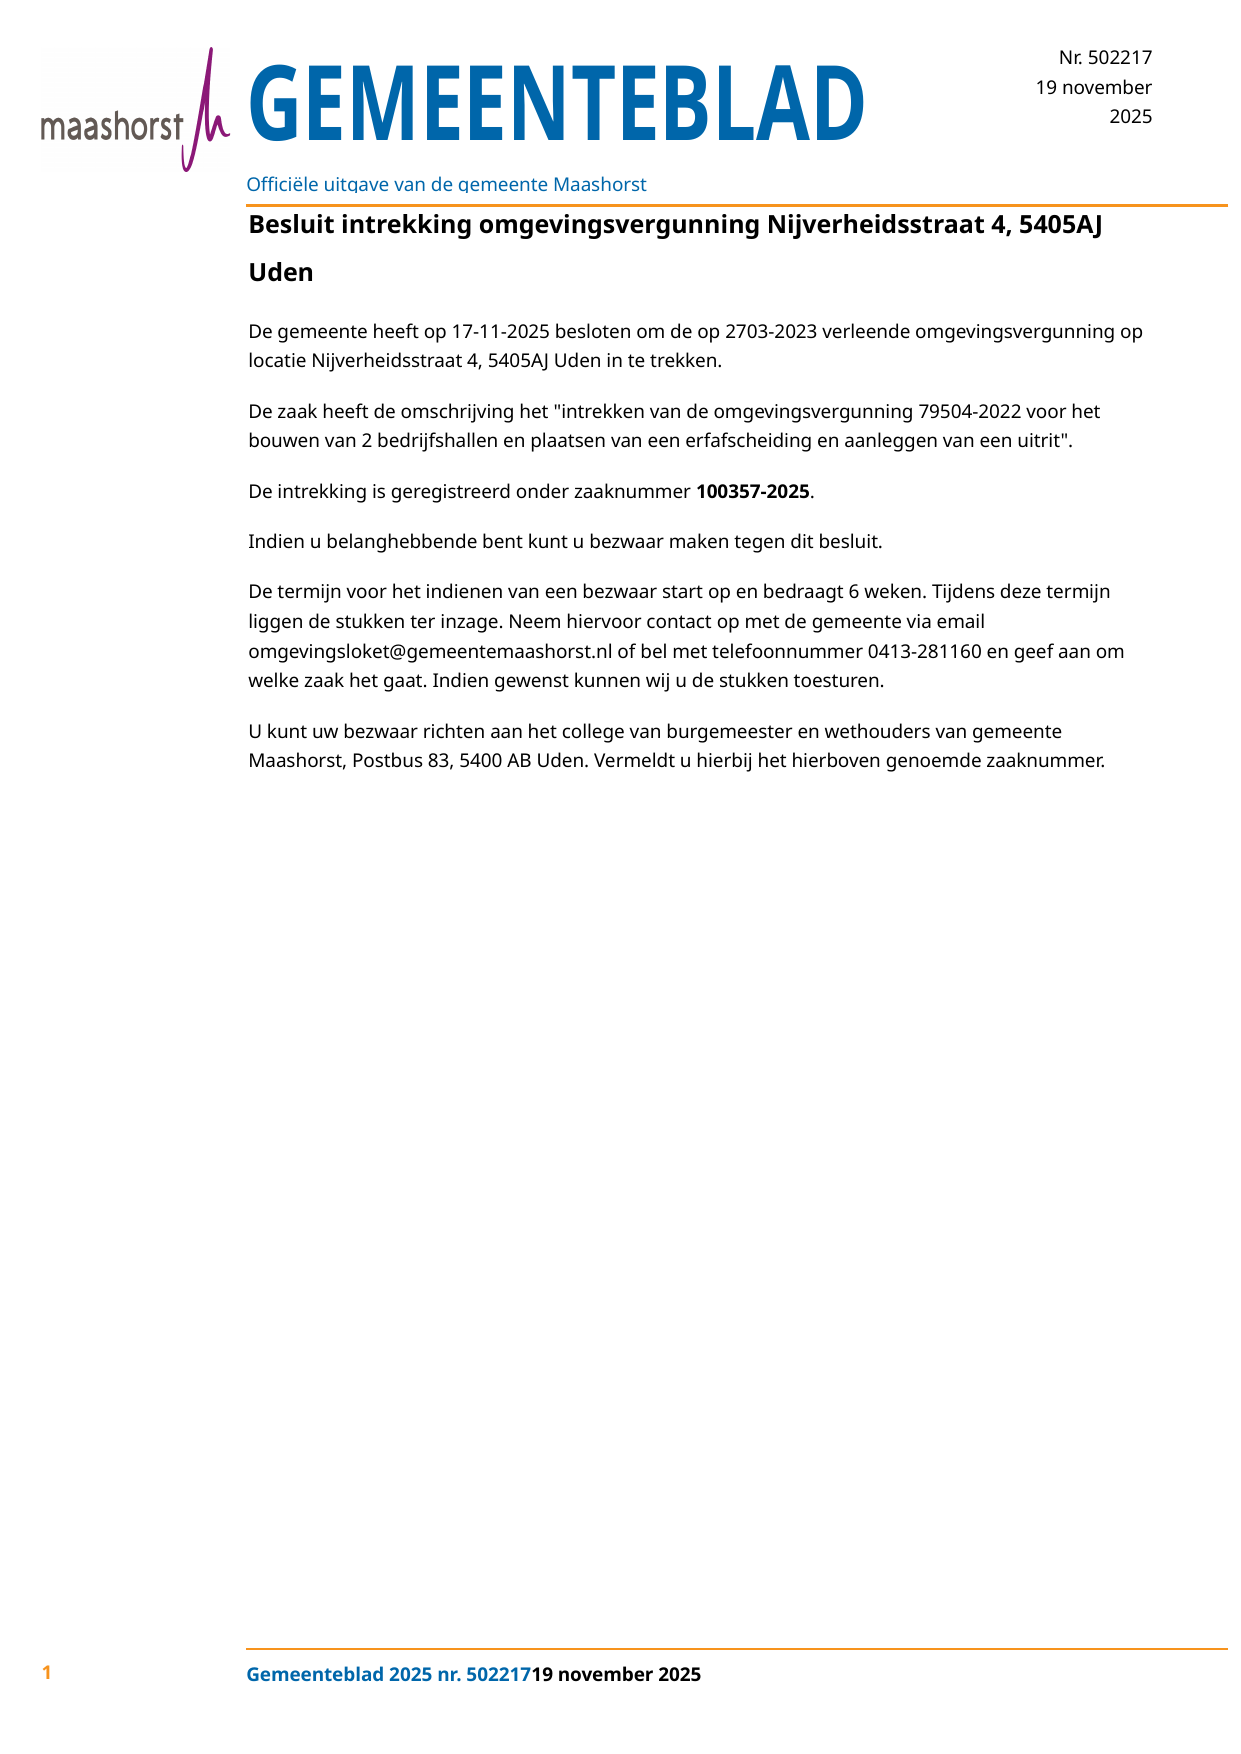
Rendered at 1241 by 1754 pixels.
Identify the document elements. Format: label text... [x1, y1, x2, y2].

text Indien u belanghebbende bent kunt u bezwaar maken tegen dit besluit. [248, 528, 1152, 554]
text U kunt uw bezwaar richten aan het college van burgemeester en wethouders van gemeente Maashorst, Postbus 83, 5400 AB Uden. Vermeldt u hierbij het hierboven genoemde zaaknummer. [248, 718, 1152, 773]
text Besluit intrekking omgevingsvergunning Nijverheidsstraat 4, 5405AJ Uden [248, 207, 1152, 288]
text De zaak heeft de omschrijving het "intrekken van de omgevingsvergunning 79504-2022 voor het bouwen van 2 bedrijfshallen en plaatsen van een erfafscheiding en aanleggen van een uitrit". [248, 398, 1152, 453]
text De termijn voor het indienen van een bezwaar start op en bedraagt 6 weken. Tijdens deze termijn liggen de stukken ter inzage. Neem hiervoor contact op met de gemeente via email omgevingsloket@gemeentemaashorst.nl of bel met telefoonnummer 0413-281160 en geef aan om welke zaak het gaat. Indien gewenst kunnen wij u de stukken toesturen. [248, 579, 1152, 693]
text De intrekking is geregistreerd onder zaaknummer 100357-2025. [248, 478, 1152, 504]
picture [41, 47, 231, 172]
text De gemeente heeft op 17-11-2025 besloten om de op 2703-2023 verleende omgevingsvergunning op locatie Nijverheidsstraat 4, 5405AJ Uden in te trekken. [248, 318, 1152, 373]
